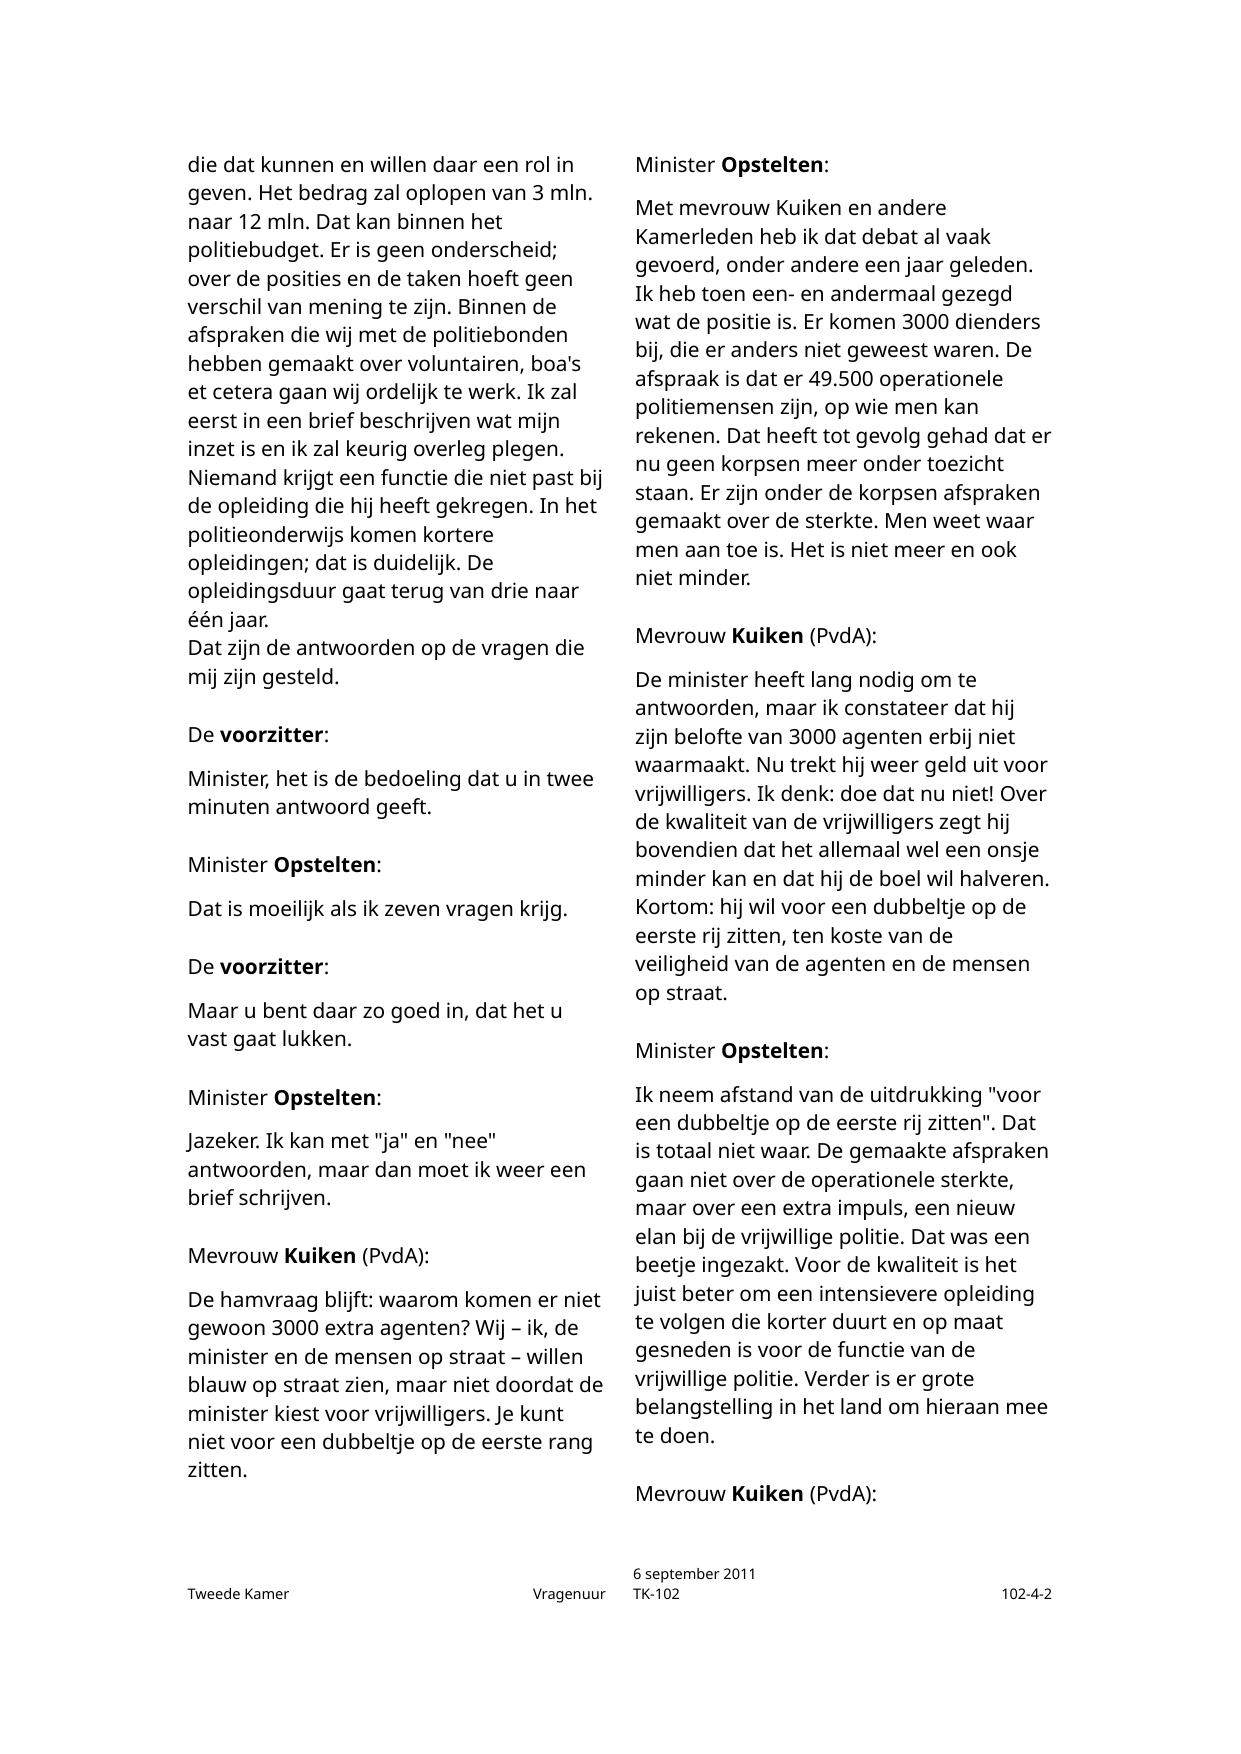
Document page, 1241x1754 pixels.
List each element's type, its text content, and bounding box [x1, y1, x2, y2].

text die dat kunnen en willen daar een rol in geven. Het bedrag zal oplopen van 3 mln. naar 12 mln. Dat kan binnen het politiebudget. Er is geen onderscheid; over de posities en de taken hoeft geen verschil van mening te zijn. Binnen de afspraken die wij met de politiebonden hebben gemaakt over voluntairen, boa's et cetera gaan wij ordelijk te werk. Ik zal eerst in een brief beschrijven wat mijn inzet is en ik zal keurig overleg plegen. Niemand krijgt een functie die niet past bij de opleiding die hij heeft gekregen. In het politieonderwijs komen kortere opleidingen; dat is duidelijk. De opleidingsduur gaat terug van drie naar één jaar. [187, 150, 605, 633]
text Mevrouw Kuiken (PvdA): [635, 622, 1053, 650]
text Maar u bent daar zo goed in, dat het u vast gaat lukken. [187, 996, 605, 1053]
text Minister Opstelten: [187, 851, 605, 879]
text Minister Opstelten: [635, 150, 1053, 178]
text Minister Opstelten: [187, 1083, 605, 1111]
text Mevrouw Kuiken (PvdA): [635, 1479, 1053, 1508]
text Dat is moeilijk als ik zeven vragen krijg. [187, 894, 605, 922]
text Minister, het is de bedoeling dat u in twee minuten antwoord geeft. [187, 764, 605, 821]
text Met mevrouw Kuiken en andere Kamerleden heb ik dat debat al vaak gevoerd, onder andere een jaar geleden. Ik heb toen een- en andermaal gezegd wat de positie is. Er komen 3000 dienders bij, die er anders niet geweest waren. De afspraak is dat er 49.500 operationele politiemensen zijn, op wie men kan rekenen. Dat heeft tot gevolg gehad dat er nu geen korpsen meer onder toezicht staan. Er zijn onder de korpsen afspraken gemaakt over de sterkte. Men weet waar men aan toe is. Het is niet meer en ook niet minder. [635, 193, 1053, 592]
text De voorzitter: [187, 952, 605, 981]
text Minister Opstelten: [635, 1036, 1053, 1065]
text Jazeker. Ik kan met "ja" en "nee" antwoorden, maar dan moet ik weer een brief schrijven. [187, 1126, 605, 1212]
text Dat zijn de antwoorden op de vragen die mij zijn gesteld. [187, 633, 605, 690]
text De voorzitter: [187, 720, 605, 749]
text Ik neem afstand van de uitdrukking "voor een dubbeltje op de eerste rij zitten". Dat is totaal niet waar. De gemaakte afspraken gaan niet over de operationele sterkte, maar over een extra impuls, een nieuw elan bij de vrijwillige politie. Dat was een beetje ingezakt. Voor de kwaliteit is het juist beter om een intensievere opleiding te volgen die korter duurt en op maat gesneden is voor de functie van de vrijwillige politie. Verder is er grote belangstelling in het land om hieraan mee te doen. [635, 1080, 1053, 1449]
text De minister heeft lang nodig om te antwoorden, maar ik constateer dat hij zijn belofte van 3000 agenten erbij niet waarmaakt. Nu trekt hij weer geld uit voor vrijwilligers. Ik denk: doe dat nu niet! Over de kwaliteit van de vrijwilligers zegt hij bovendien dat het allemaal wel een onsje minder kan en dat hij de boel wil halveren. Kortom: hij wil voor een dubbeltje op de eerste rij zitten, ten koste van de veiligheid van de agenten en de mensen op straat. [635, 665, 1053, 1006]
text Mevrouw Kuiken (PvdA): [187, 1242, 605, 1270]
text De hamvraag blijft: waarom komen er niet gewoon 3000 extra agenten? Wij – ik, de minister en de mensen op straat – willen blauw op straat zien, maar niet doordat de minister kiest voor vrijwilligers. Je kunt niet voor een dubbeltje op de eerste rang zitten. [187, 1285, 605, 1484]
